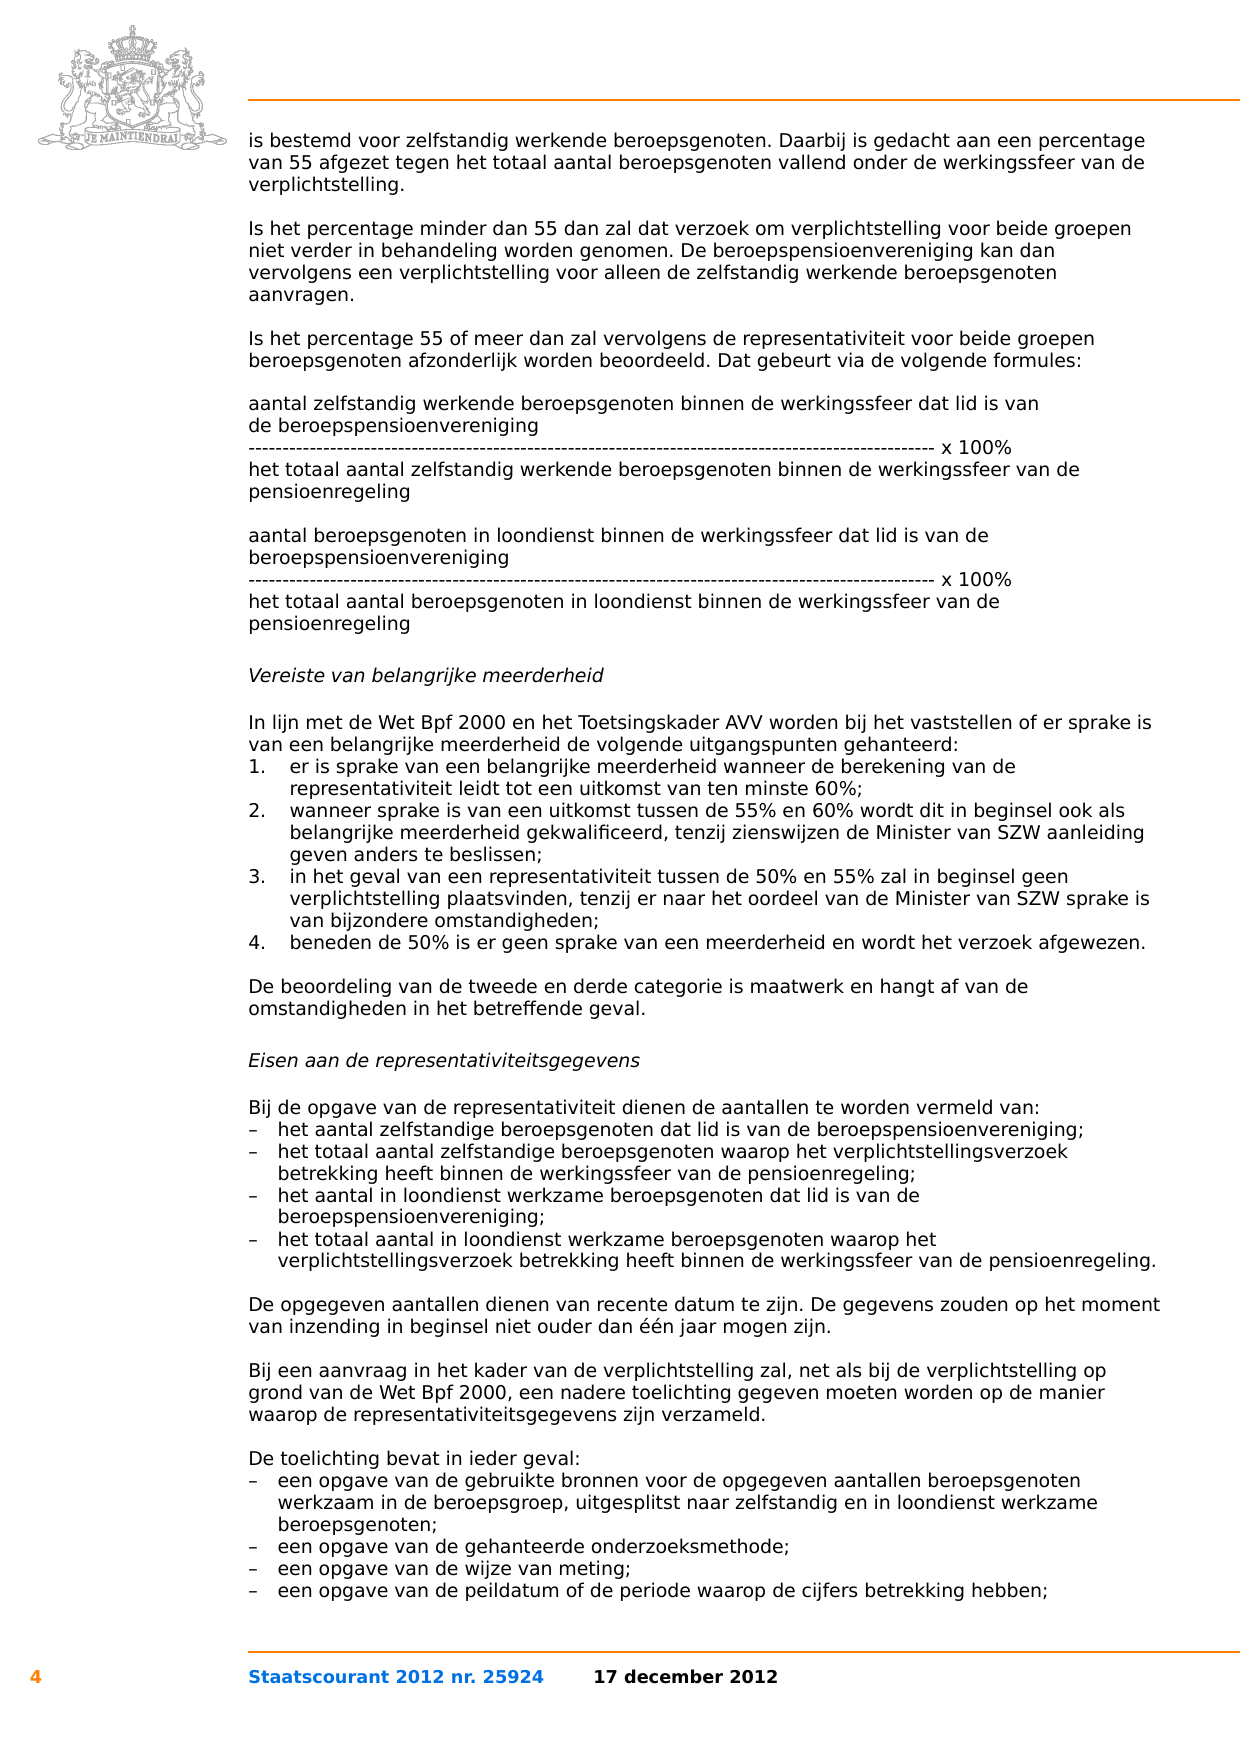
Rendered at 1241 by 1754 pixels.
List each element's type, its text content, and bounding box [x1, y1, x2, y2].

text pensioenregeling [248, 613, 1163, 635]
text aantal zelfstandig werkende beroepsgenoten binnen de werkingssfeer dat lid is van [248, 393, 1163, 415]
text ----------------------------------------------------------------------------------------------------- x 100% [248, 437, 1163, 459]
text De beoordeling van de tweede en derde categorie is maatwerk en hangt af van de omstandigheden in het betreffende geval. [248, 976, 1163, 1019]
text ----------------------------------------------------------------------------------------------------- x 100% [248, 569, 1163, 591]
text – het aantal in loondienst werkzame beroepsgenoten dat lid is van de beroepspensioenvereniging; [248, 1184, 1163, 1228]
text De toelichting bevat in ieder geval: [248, 1448, 1163, 1470]
text – het totaal aantal in loondienst werkzame beroepsgenoten waarop het verplichtstellingsverzoek betrekking heeft binnen de werkingssfeer van de pensioenregeling. [248, 1228, 1163, 1272]
text het totaal aantal zelfstandig werkende beroepsgenoten binnen de werkingssfeer van de pensioenregeling [248, 459, 1163, 503]
text In lijn met de Wet Bpf 2000 en het Toetsingskader AVV worden bij het vaststellen of er sprake is van een belangrijke meerderheid de volgende uitgangspunten gehanteerd: [248, 712, 1163, 756]
text is bestemd voor zelfstandig werkende beroepsgenoten. Daarbij is gedacht aan een percentage van 55 afgezet tegen het totaal aantal beroepsgenoten vallend onder de werkingssfeer van de verplichtstelling. [248, 130, 1163, 196]
text 1. er is sprake van een belangrijke meerderheid wanneer de berekening van de representativiteit leidt tot een uitkomst van ten minste 60%; [248, 756, 1163, 800]
text – een opgave van de gehanteerde onderzoeksmethode; [248, 1536, 1163, 1558]
text – een opgave van de gebruikte bronnen voor de opgegeven aantallen beroepsgenoten werkzaam in de beroepsgroep, uitgesplitst naar zelfstandig en in loondienst werkzame beroepsgenoten; [248, 1470, 1163, 1536]
text – een opgave van de wijze van meting; [248, 1558, 1163, 1580]
text – het totaal aantal zelfstandige beroepsgenoten waarop het verplichtstellingsverzoek betrekking heeft binnen de werkingssfeer van de pensioenregeling; [248, 1141, 1163, 1184]
text Is het percentage minder dan 55 dan zal dat verzoek om verplichtstelling voor beide groepen niet verder in behandeling worden genomen. De beroepspensioenvereniging kan dan vervolgens een verplichtstelling voor alleen de zelfstandig werkende beroepsgenoten aanvragen. [248, 218, 1163, 306]
text Bij een aanvraag in het kader van de verplichtstelling zal, net als bij de verplichtstelling op grond van de Wet Bpf 2000, een nadere toelichting gegeven moeten worden op de manier waarop de representativiteitsgegevens zijn verzameld. [248, 1360, 1163, 1426]
subtitle Vereiste van belangrijke meerderheid [248, 665, 1163, 687]
text Is het percentage 55 of meer dan zal vervolgens de representativiteit voor beide groepen beroepsgenoten afzonderlijk worden beoordeeld. Dat gebeurt via de volgende formules: [248, 327, 1163, 371]
text 4. beneden de 50% is er geen sprake van een meerderheid en wordt het verzoek afgewezen. [248, 932, 1163, 954]
text De opgegeven aantallen dienen van recente datum te zijn. De gegevens zouden op het moment van inzending in beginsel niet ouder dan één jaar mogen zijn. [248, 1294, 1163, 1338]
text 2. wanneer sprake is van een uitkomst tussen de 55% en 60% wordt dit in beginsel ook als belangrijke meerderheid gekwalificeerd, tenzij zienswijzen de Minister van SZW aanleiding geven anders te beslissen; [248, 800, 1163, 866]
text – een opgave van de peildatum of de periode waarop de cijfers betrekking hebben; [248, 1580, 1163, 1602]
text 3. in het geval van een representativiteit tussen de 50% en 55% zal in beginsel geen verplichtstelling plaatsvinden, tenzij er naar het oordeel van de Minister van SZW sprake is van bijzondere omstandigheden; [248, 866, 1163, 932]
text aantal beroepsgenoten in loondienst binnen de werkingssfeer dat lid is van de beroepspensioenvereniging [248, 525, 1163, 569]
text het totaal aantal beroepsgenoten in loondienst binnen de werkingssfeer van de [248, 591, 1163, 613]
subtitle Eisen aan de representativiteitsgegevens [248, 1049, 1163, 1072]
picture [38, 25, 227, 150]
text Bij de opgave van de representativiteit dienen de aantallen te worden vermeld van: [248, 1097, 1163, 1118]
text – het aantal zelfstandige beroepsgenoten dat lid is van de beroepspensioenvereniging; [248, 1118, 1163, 1141]
text de beroepspensioenvereniging [248, 415, 1163, 437]
